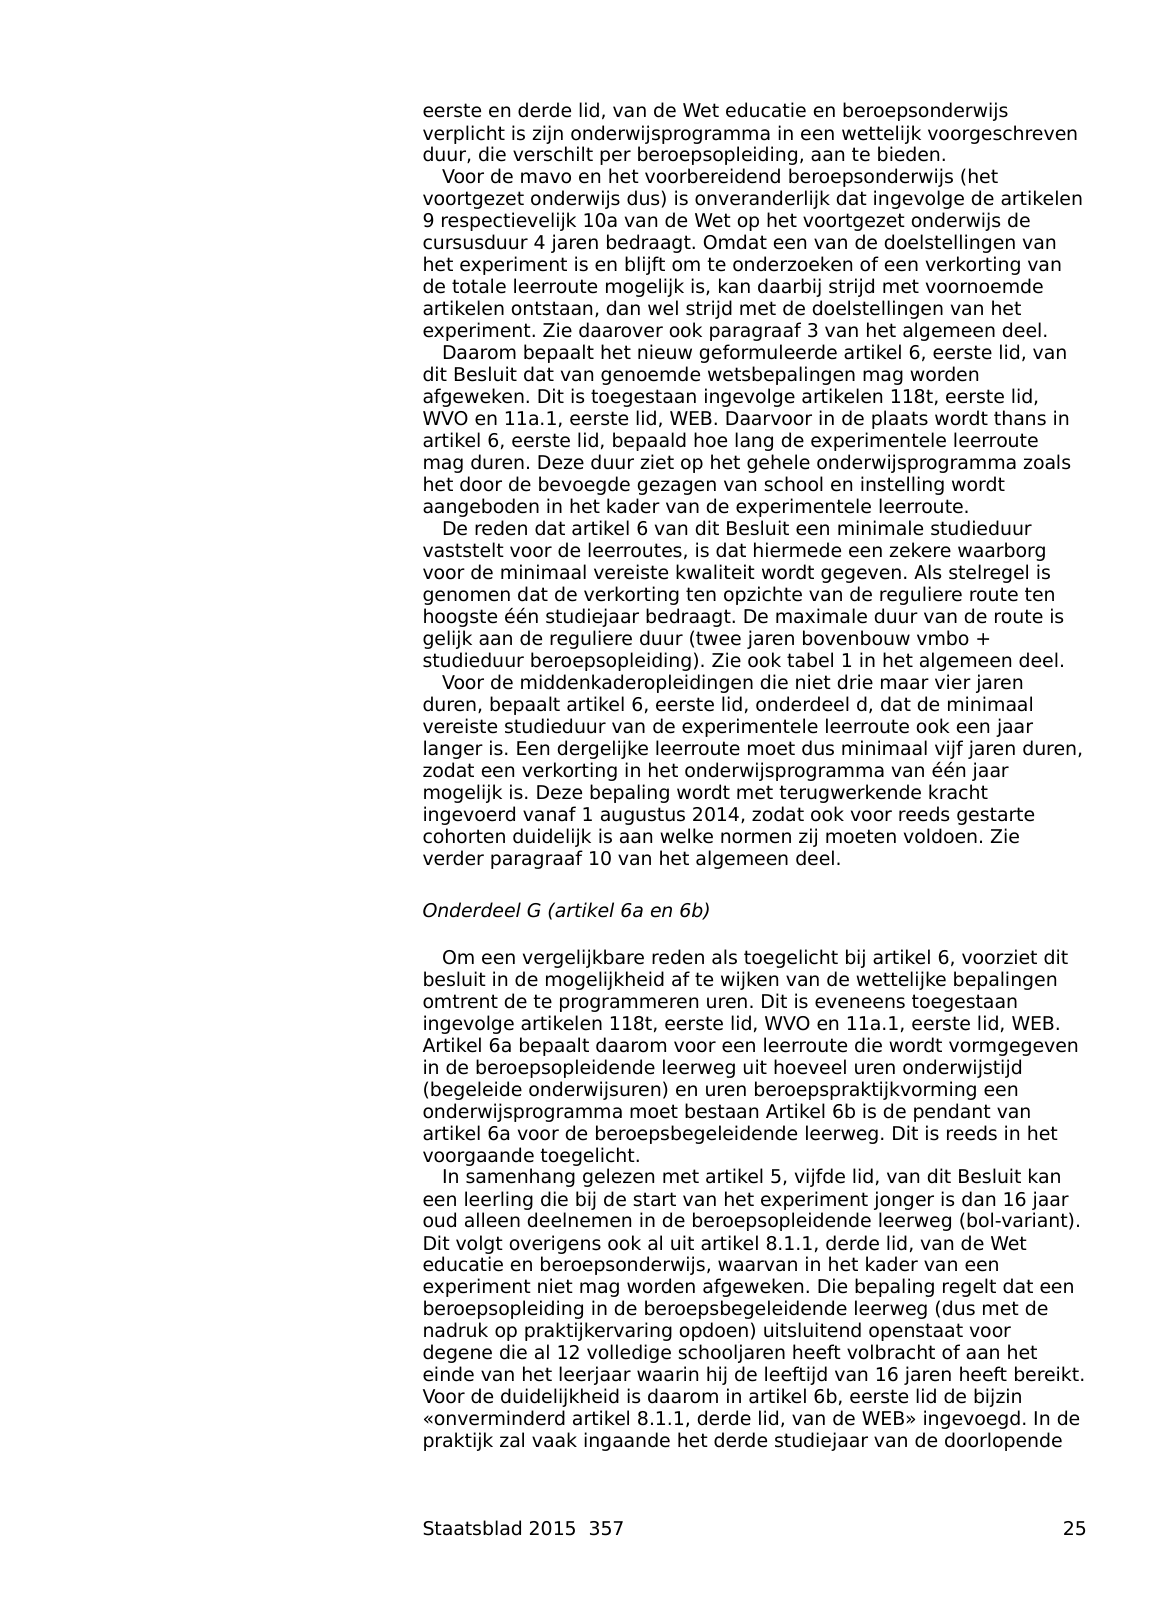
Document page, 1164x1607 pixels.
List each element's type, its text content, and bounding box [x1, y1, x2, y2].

text De reden dat artikel 6 van dit Besluit een minimale studieduur vaststelt voor de leerroutes, is dat hiermede een zekere waarborg voor de minimaal vereiste kwaliteit wordt gegeven. Als stelregel is genomen dat de verkorting ten opzichte van de reguliere route ten hoogste één studiejaar bedraagt. De maximale duur van de route is gelijk aan de reguliere duur (twee jaren bovenbouw vmbo + studieduur beroepsopleiding). Zie ook tabel 1 in het algemeen deel. [422, 518, 1087, 672]
text Voor de mavo en het voorbereidend beroepsonderwijs (het voortgezet onderwijs dus) is onveranderlijk dat ingevolge de artikelen 9 respectievelijk 10a van de Wet op het voortgezet onderwijs de cursusduur 4 jaren bedraagt. Omdat een van de doelstellingen van het experiment is en blijft om te onderzoeken of een verkorting van de totale leerroute mogelijk is, kan daarbij strijd met voornoemde artikelen ontstaan, dan wel strijd met de doelstellingen van het experiment. Zie daarover ook paragraaf 3 van het algemeen deel. [422, 166, 1087, 342]
text Daarom bepaalt het nieuw geformuleerde artikel 6, eerste lid, van dit Besluit dat van genoemde wetsbepalingen mag worden afgeweken. Dit is toegestaan ingevolge artikelen 118t, eerste lid, WVO en 11a.1, eerste lid, WEB. Daarvoor in de plaats wordt thans in artikel 6, eerste lid, bepaald hoe lang de experimentele leerroute mag duren. Deze duur ziet op het gehele onderwijsprogramma zoals het door de bevoegde gezagen van school en instelling wordt aangeboden in het kader van de experimentele leerroute. [422, 342, 1087, 518]
text Om een vergelijkbare reden als toegelicht bij artikel 6, voorziet dit besluit in de mogelijkheid af te wijken van de wettelijke bepalingen omtrent de te programmeren uren. Dit is eveneens toegestaan ingevolge artikelen 118t, eerste lid, WVO en 11a.1, eerste lid, WEB. Artikel 6a bepaalt daarom voor een leerroute die wordt vormgegeven in de beroepsopleidende leerweg uit hoeveel uren onderwijstijd (begeleide onderwijsuren) en uren beroepspraktijkvorming een onderwijsprogramma moet bestaan Artikel 6b is de pendant van artikel 6a voor de beroepsbegeleidende leerweg. Dit is reeds in het voorgaande toegelicht. [422, 947, 1087, 1166]
subtitle Onderdeel G (artikel 6a en 6b) [422, 900, 1087, 922]
text In samenhang gelezen met artikel 5, vijfde lid, van dit Besluit kan een leerling die bij de start van het experiment jonger is dan 16 jaar oud alleen deelnemen in de beroepsopleidende leerweg (bol-variant). Dit volgt overigens ook al uit artikel 8.1.1, derde lid, van de Wet educatie en beroepsonderwijs, waarvan in het kader van een experiment niet mag worden afgeweken. Die bepaling regelt dat een beroepsopleiding in de beroepsbegeleidende leerweg (dus met de nadruk op praktijkervaring opdoen) uitsluitend openstaat voor degene die al 12 volledige schooljaren heeft volbracht of aan het einde van het leerjaar waarin hij de leeftijd van 16 jaren heeft bereikt. Voor de duidelijkheid is daarom in artikel 6b, eerste lid de bijzin «onverminderd artikel 8.1.1, derde lid, van de WEB» ingevoegd. In de praktijk zal vaak ingaande het derde studiejaar van de doorlopende [422, 1166, 1087, 1452]
text Voor de middenkaderopleidingen die niet drie maar vier jaren duren, bepaalt artikel 6, eerste lid, onderdeel d, dat de minimaal vereiste studieduur van de experimentele leerroute ook een jaar langer is. Een dergelijke leerroute moet dus minimaal vijf jaren duren, zodat een verkorting in het onderwijsprogramma van één jaar mogelijk is. Deze bepaling wordt met terugwerkende kracht ingevoerd vanaf 1 augustus 2014, zodat ook voor reeds gestarte cohorten duidelijk is aan welke normen zij moeten voldoen. Zie verder paragraaf 10 van het algemeen deel. [422, 672, 1087, 870]
text eerste en derde lid, van de Wet educatie en beroepsonderwijs verplicht is zijn onderwijsprogramma in een wettelijk voorgeschreven duur, die verschilt per beroepsopleiding, aan te bieden. [422, 100, 1087, 166]
